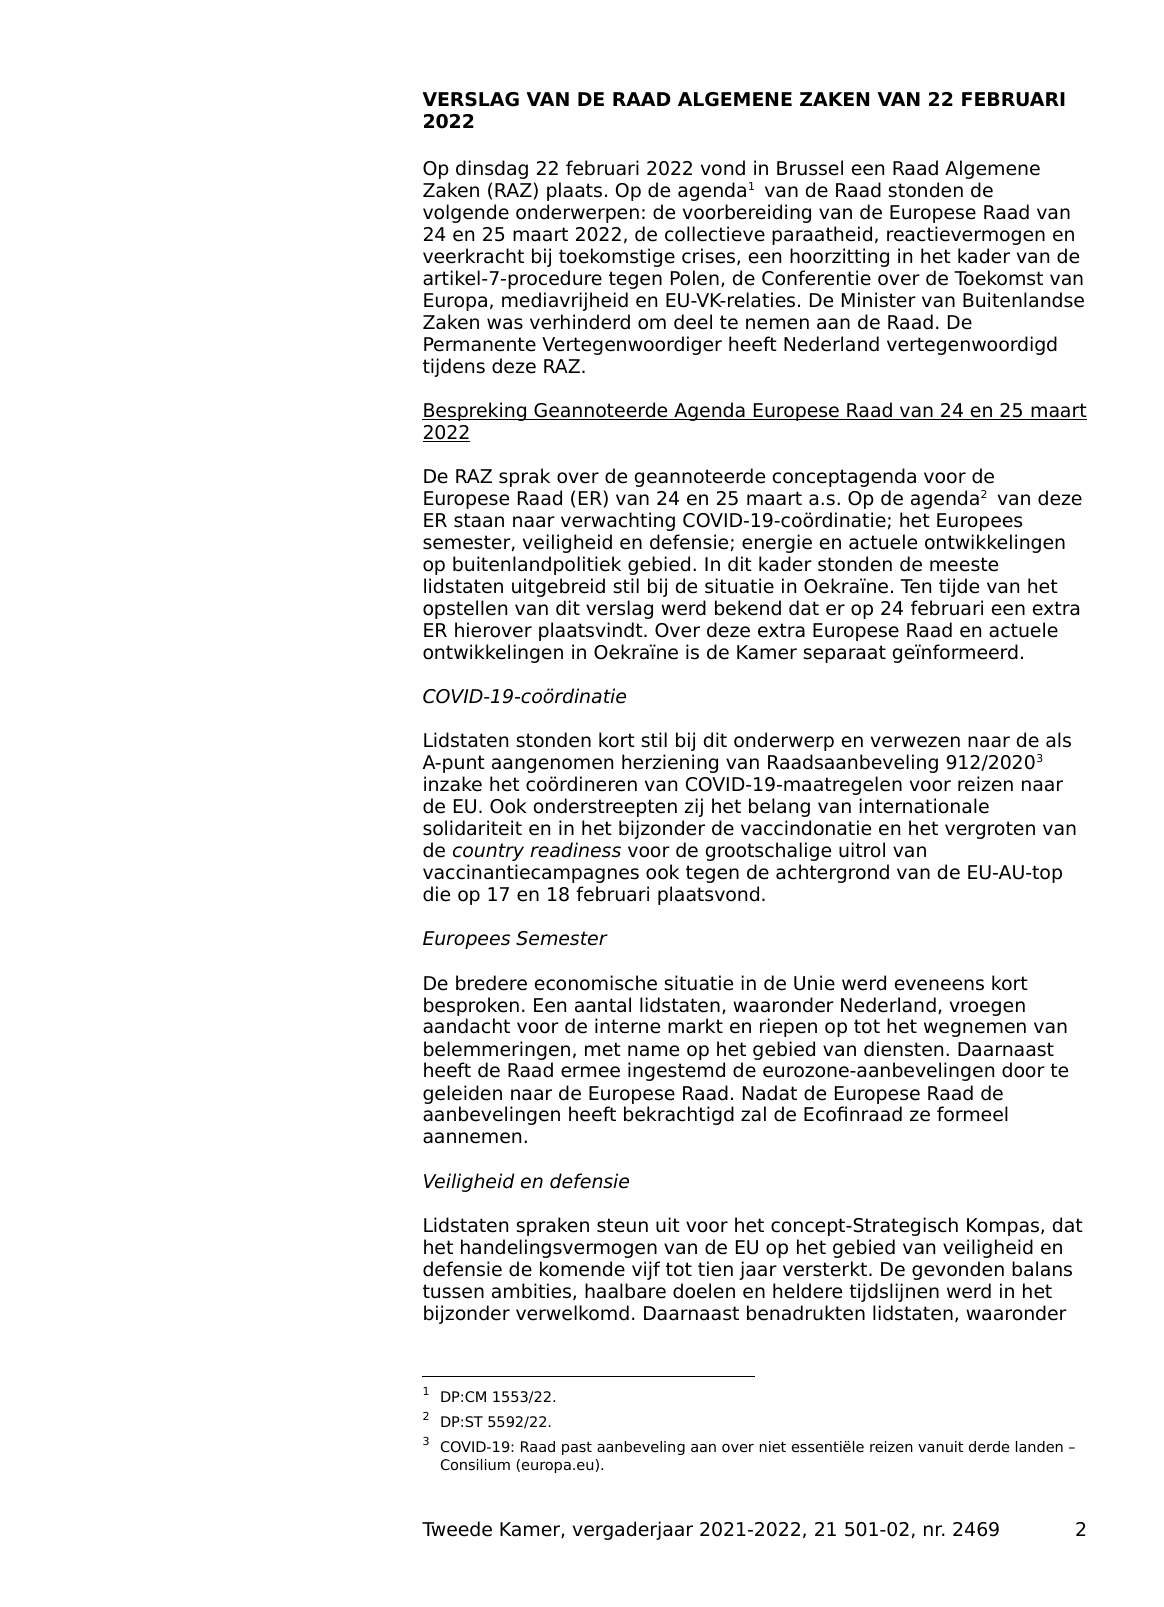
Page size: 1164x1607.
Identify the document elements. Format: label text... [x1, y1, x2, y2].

text Lidstaten spraken steun uit voor het concept-Strategisch Kompas, dat het handelingsvermogen van de EU op het gebied van veiligheid en defensie de komende vijf tot tien jaar versterkt. De gevonden balans tussen ambities, haalbare doelen en heldere tijdslijnen werd in het bijzonder verwelkomd. Daarnaast benadrukten lidstaten, waaronder [422, 1215, 1087, 1324]
subtitle COVID-19-coördinatie [422, 686, 1087, 708]
text De RAZ sprak over de geannoteerde conceptagenda voor de Europese Raad (ER) van 24 en 25 maart a.s. Op de agenda van deze ER staan naar verwachting COVID-19-coördinatie; het Europees semester, veiligheid en defensie; energie en actuele ontwikkelingen op buitenlandpolitiek gebied. In dit kader stonden de meeste lidstaten uitgebreid stil bij de situatie in Oekraïne. Ten tijde van het opstellen van dit verslag werd bekend dat er op 24 februari een extra ER hierover plaatsvindt. Over deze extra Europese Raad en actuele ontwikkelingen in Oekraïne is de Kamer separaat geïnformeerd. [422, 466, 1087, 664]
subtitle Veiligheid en defensie [422, 1171, 1087, 1192]
subtitle Bespreking Geannoteerde Agenda Europese Raad van 24 en 25 maart [422, 400, 1087, 419]
text COVID-19: Raad past aanbeveling aan over niet essentiële reizen vanuit derde landen – Consilium (europa.eu). [422, 1435, 1087, 1474]
subtitle VERSLAG VAN DE RAAD ALGEMENE ZAKEN VAN 22 FEBRUARI 2022 [422, 89, 1087, 133]
subtitle Europees Semester [422, 928, 1087, 950]
text Op dinsdag 22 februari 2022 vond in Brussel een Raad Algemene Zaken (RAZ) plaats. Op de agenda van de Raad stonden de volgende onderwerpen: de voorbereiding van de Europese Raad van 24 en 25 maart 2022, de collectieve paraatheid, reactievermogen en veerkracht bij toekomstige crises, een hoorzitting in het kader van de artikel-7-procedure tegen Polen, de Conferentie over de Toekomst van Europa, mediavrijheid en EU-VK-relaties. De Minister van Buitenlandse Zaken was verhinderd om deel te nemen aan de Raad. De Permanente Vertegenwoordiger heeft Nederland vertegenwoordigd tijdens deze RAZ. [422, 158, 1087, 378]
text De bredere economische situatie in de Unie werd eveneens kort besproken. Een aantal lidstaten, waaronder Nederland, vroegen aandacht voor de interne markt en riepen op tot het wegnemen van belemmeringen, met name op het gebied van diensten. Daarnaast heeft de Raad ermee ingestemd de eurozone-aanbevelingen door te geleiden naar de Europese Raad. Nadat de Europese Raad de aanbevelingen heeft bekrachtigd zal de Ecofinraad ze formeel aannemen. [422, 972, 1087, 1148]
subtitle 2022 [422, 420, 1087, 444]
text DP:ST 5592/22. [422, 1410, 1087, 1432]
text DP:CM 1553/22. [422, 1385, 1087, 1407]
text Lidstaten stonden kort stil bij dit onderwerp en verwezen naar de als A-punt aangenomen herziening van Raadsaanbeveling 912/2020 inzake het coördineren van COVID-19-maatregelen voor reizen naar de EU. Ook onderstreepten zij het belang van internationale solidariteit en in het bijzonder de vaccindonatie en het vergroten van de country readiness voor de grootschalige uitrol van vaccinantiecampagnes ook tegen de achtergrond van de EU-AU-top die op 17 en 18 februari plaatsvond. [422, 730, 1087, 906]
